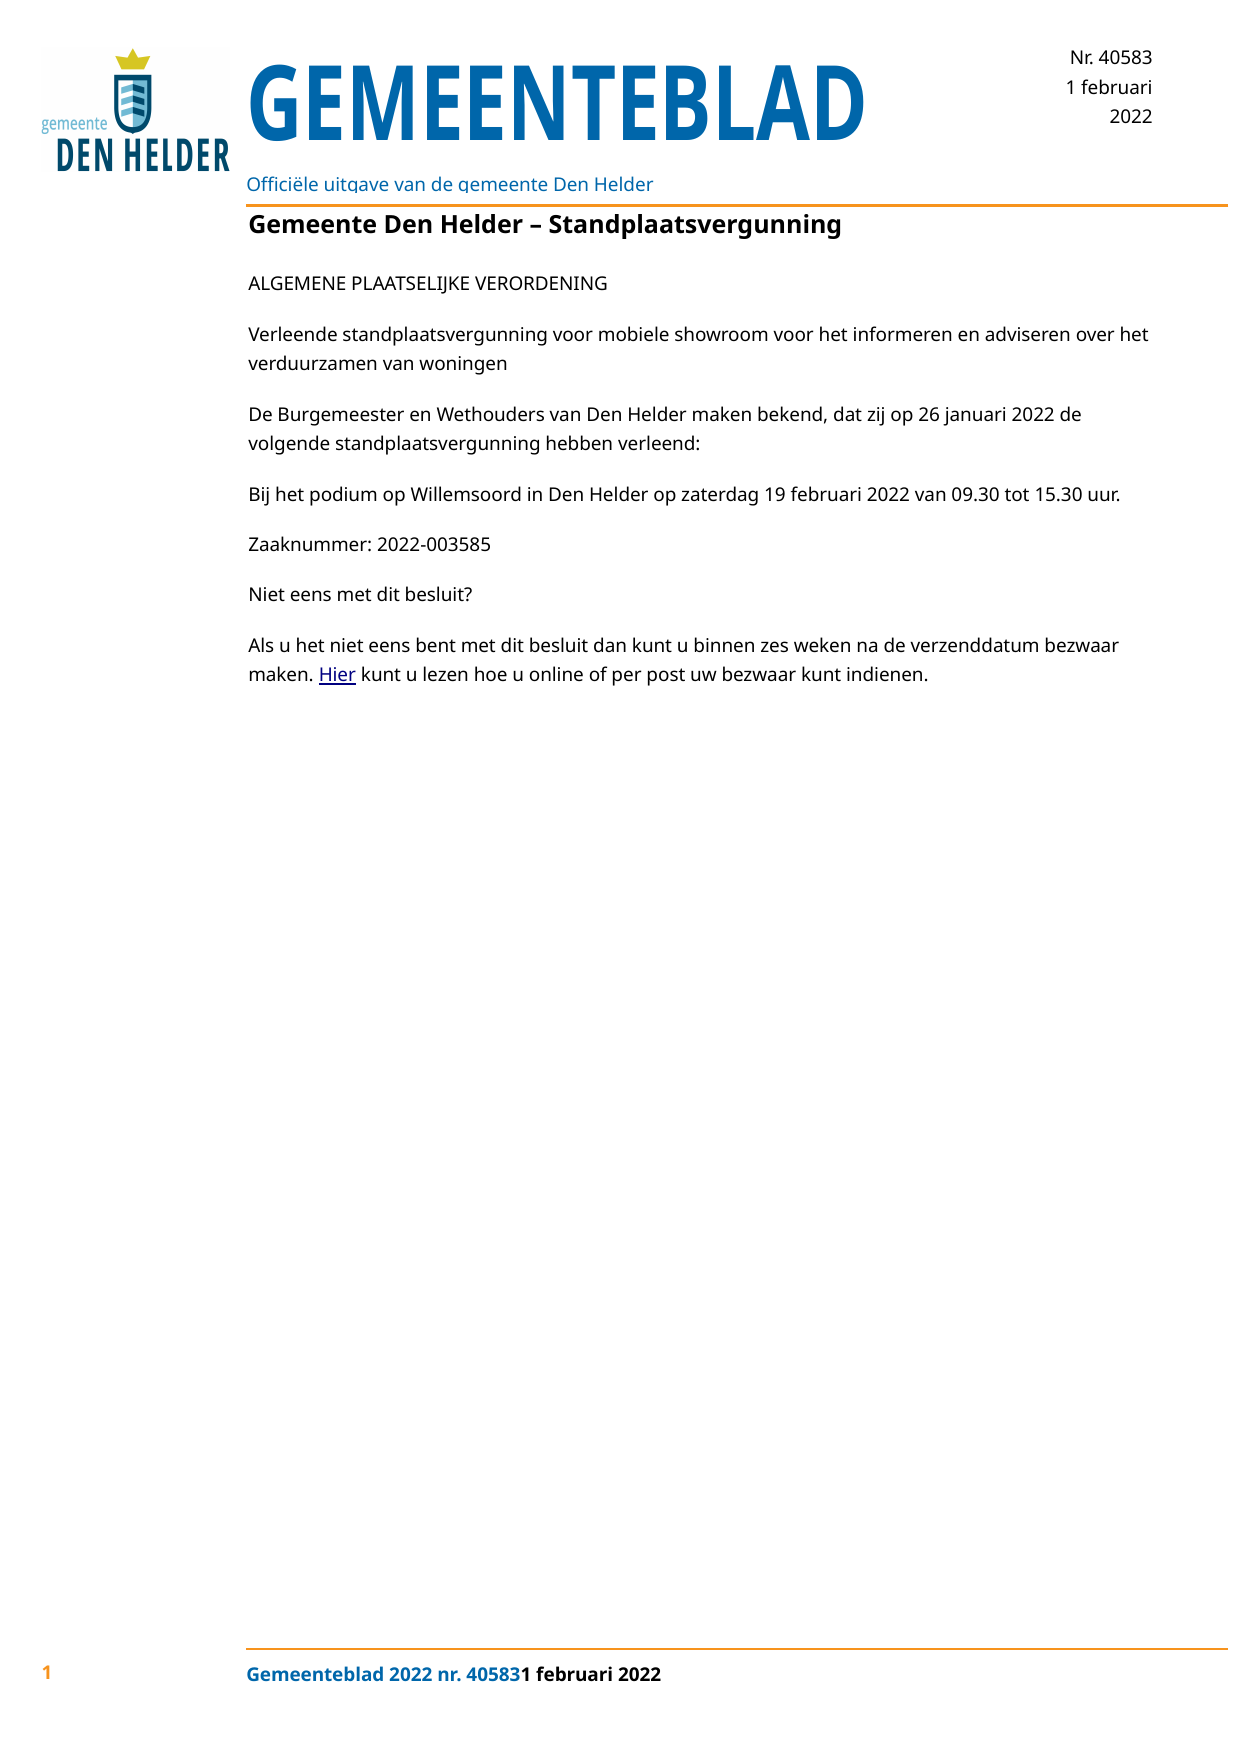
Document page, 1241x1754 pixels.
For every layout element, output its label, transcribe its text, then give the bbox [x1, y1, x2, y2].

text Niet eens met dit besluit? [248, 582, 1152, 607]
picture [220, 160, 224, 172]
picture [63, 144, 68, 165]
picture [130, 157, 135, 172]
picture [41, 47, 231, 172]
text Gemeente Den Helder – Standplaatsvergunning [248, 207, 1152, 241]
text Bij het podium op Willemsoord in Den Helder op zaterdag 19 februari 2022 van 09.30 tot 15.30 uur. [248, 481, 1152, 506]
text Zaaknummer: 2022-003585 [248, 531, 1152, 557]
text Als u het niet eens bent met dit besluit dan kunt u binnen zes weken na de verzenddatum bezwaar maken. Hier kunt u lezen hoe u online of per post uw bezwaar kunt indienen. [248, 632, 1152, 687]
picture [100, 154, 106, 172]
picture [182, 144, 187, 165]
text Verleende standplaatsvergunning voor mobiele showroom voor het informeren en adviseren over het verduurzamen van woningen [248, 321, 1152, 376]
text De Burgemeester en Wethouders van Den Helder maken bekend, dat zij op 26 januari 2022 de volgende standplaatsvergunning hebben verleend: [248, 401, 1152, 456]
text ALGEMENE PLAATSELIJKE VERORDENING [248, 270, 1152, 296]
